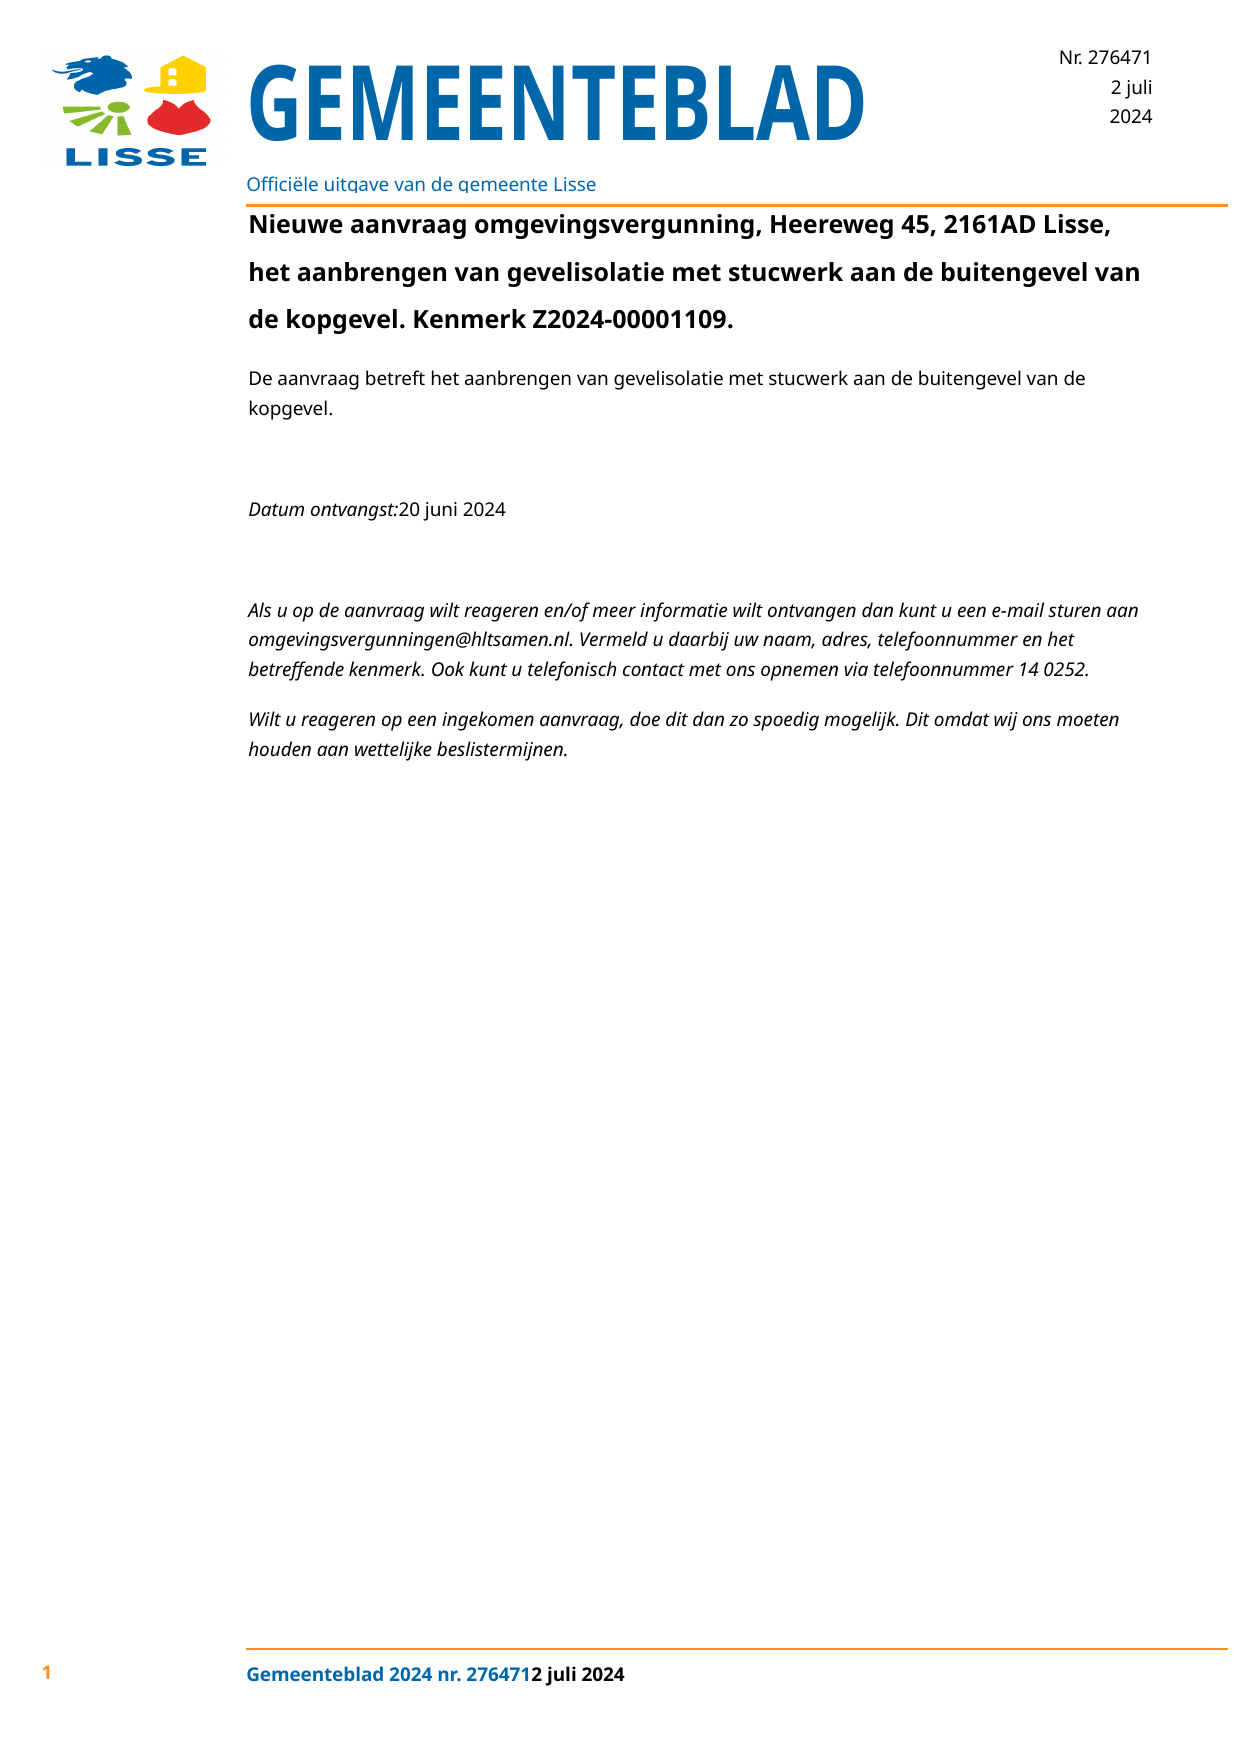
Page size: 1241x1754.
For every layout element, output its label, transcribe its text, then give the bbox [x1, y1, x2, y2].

text Datum ontvangst:20 juni 2024 [248, 496, 1152, 522]
text Als u op de aanvraag wilt reageren en/of meer informatie wilt ontvangen dan kunt u een e-mail sturen aan omgevingsvergunningen@hltsamen.nl. Vermeld u daarbij uw naam, adres, telefoonnummer en het betreffende kenmerk. Ook kunt u telefonisch contact met ons opnemen via telefoonnummer 14 0252. [248, 597, 1152, 682]
text Wilt u reageren op een ingekomen aanvraag, doe dit dan zo spoedig mogelijk. Dit omdat wij ons moeten houden aan wettelijke beslistermijnen. [248, 706, 1152, 762]
picture [41, 47, 231, 172]
text Nieuwe aanvraag omgevingsvergunning, Heereweg 45, 2161AD Lisse, het aanbrengen van gevelisolatie met stucwerk aan de buitengevel van de kopgevel. Kenmerk Z2024-00001109. [248, 207, 1152, 336]
text De aanvraag betreft het aanbrengen van gevelisolatie met stucwerk aan de buitengevel van de kopgevel. [248, 366, 1152, 421]
